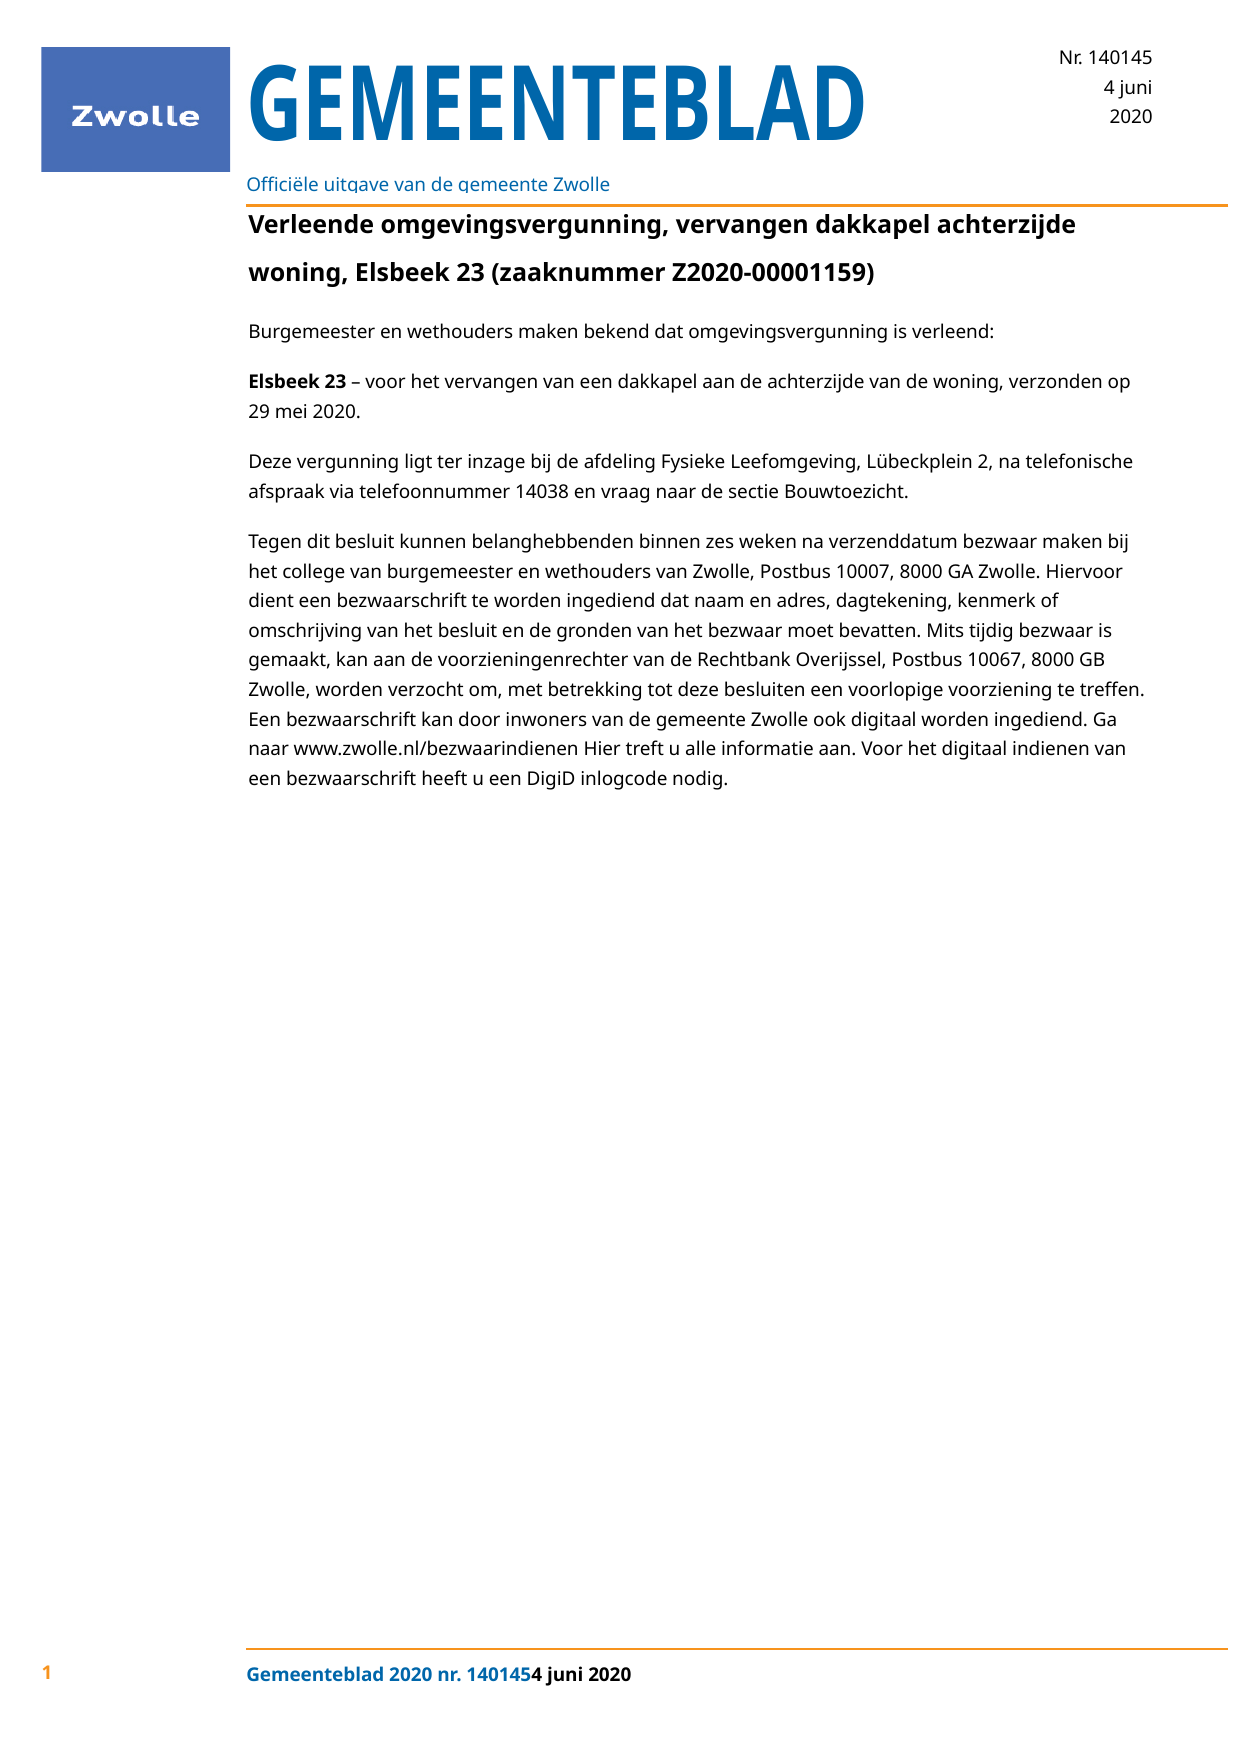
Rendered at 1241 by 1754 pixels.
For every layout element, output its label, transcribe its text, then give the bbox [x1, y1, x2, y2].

picture [41, 47, 231, 172]
text Elsbeek 23 – voor het vervangen van een dakkapel aan de achterzijde van de woning, verzonden op 29 mei 2020. [248, 368, 1152, 424]
text Deze vergunning ligt ter inzage bij de afdeling Fysieke Leefomgeving, Lübeckplein 2, na telefonische afspraak via telefoonnummer 14038 en vraag naar de sectie Bouwtoezicht. [248, 448, 1152, 504]
text Verleende omgevingsvergunning, vervangen dakkapel achterzijde woning, Elsbeek 23 (zaaknummer Z2020-00001159) [248, 207, 1152, 288]
text Tegen dit besluit kunnen belanghebbenden binnen zes weken na verzenddatum bezwaar maken bij het college van burgemeester en wethouders van Zwolle, Postbus 10007, 8000 GA Zwolle. Hiervoor dient een bezwaarschrift te worden ingediend dat naam en adres, dagtekening, kenmerk of omschrijving van het besluit en de gronden van het bezwaar moet bevatten. Mits tijdig bezwaar is gemaakt, kan aan de voorzieningenrechter van de Rechtbank Overijssel, Postbus 10067, 8000 GB Zwolle, worden verzocht om, met betrekking tot deze besluiten een voorlopige voorziening te treffen. Een bezwaarschrift kan door inwoners van de gemeente Zwolle ook digitaal worden ingediend. Ga naar www.zwolle.nl/bezwaarindienen Hier treft u alle informatie aan. Voor het digitaal indienen van een bezwaarschrift heeft u een DigiD inlogcode nodig. [248, 528, 1152, 791]
text Burgemeester en wethouders maken bekend dat omgevingsvergunning is verleend: [248, 318, 1152, 344]
